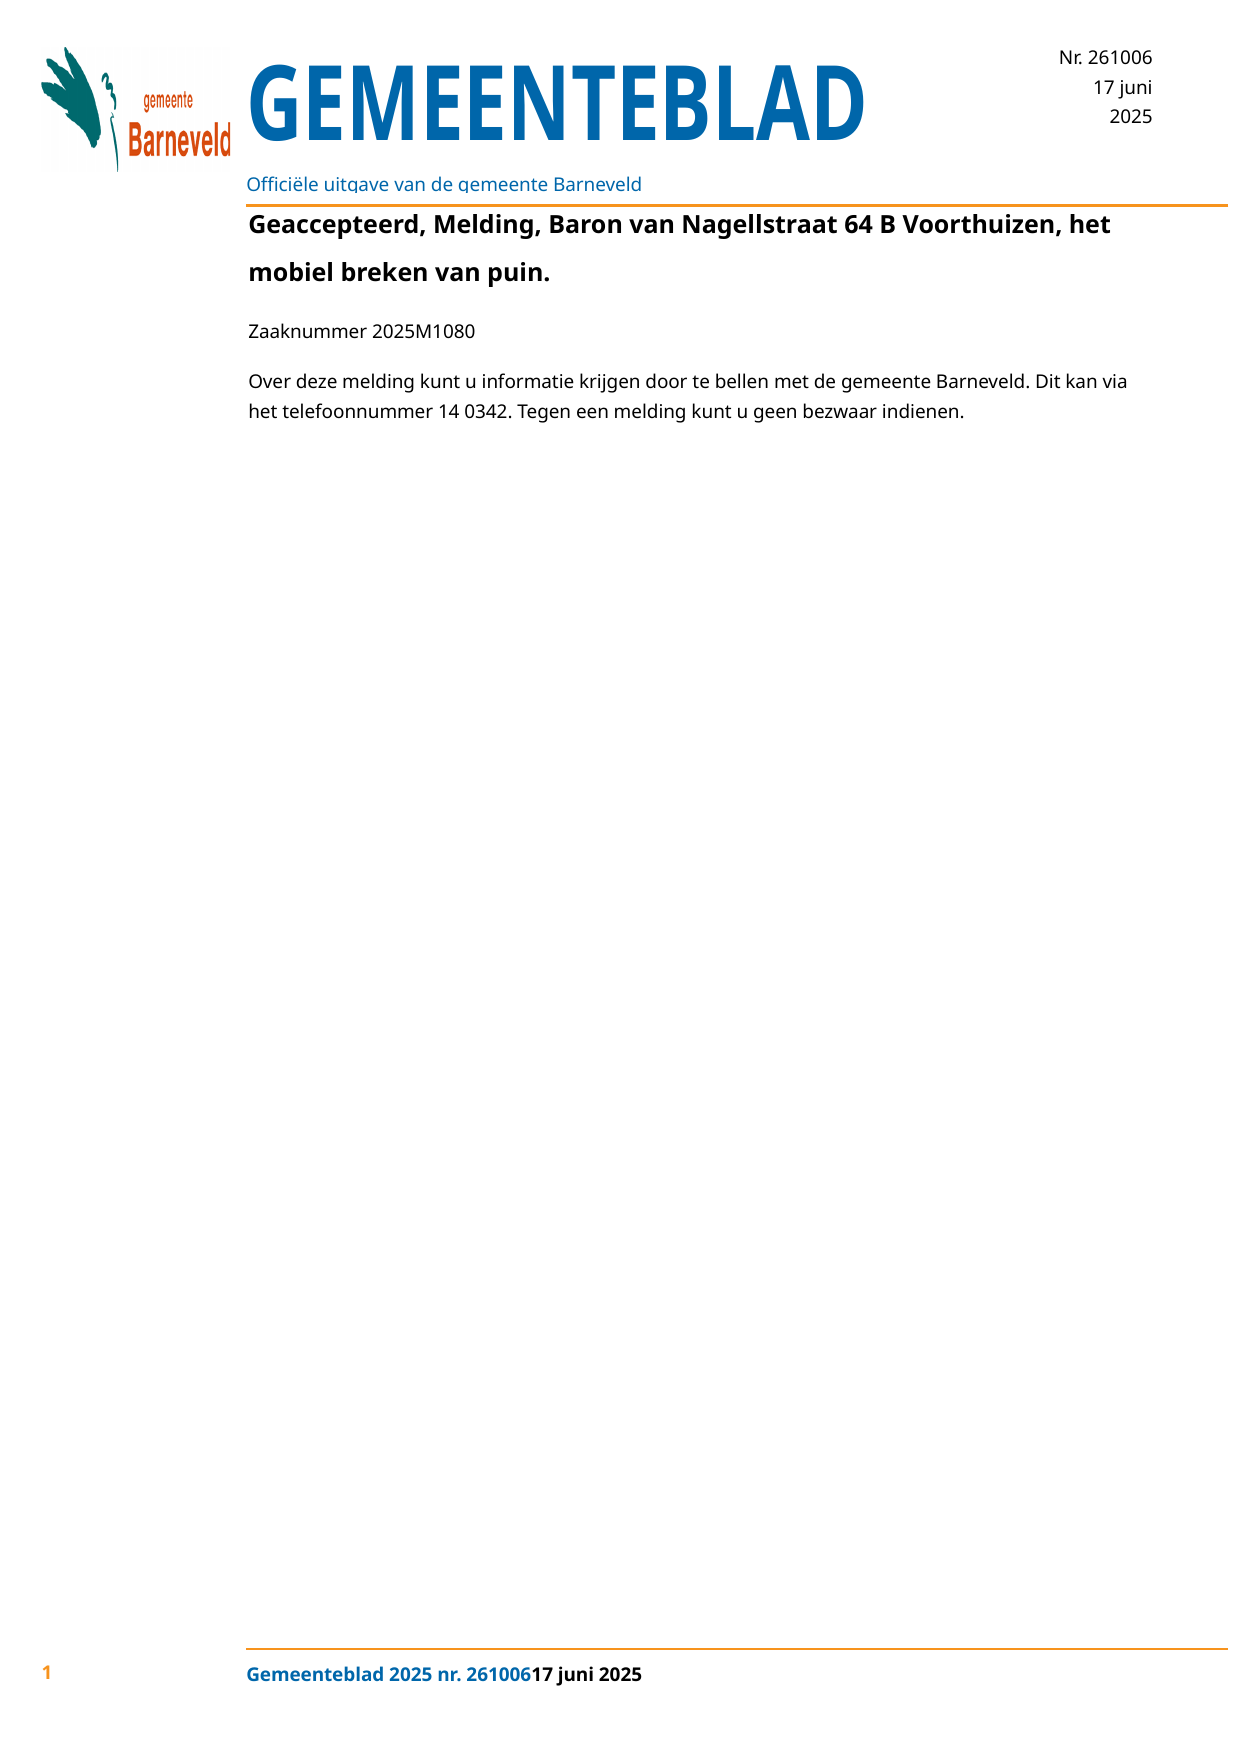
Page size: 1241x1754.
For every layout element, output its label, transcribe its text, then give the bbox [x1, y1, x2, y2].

text Over deze melding kunt u informatie krijgen door te bellen met de gemeente Barneveld. Dit kan via het telefoonnummer 14 0342. Tegen een melding kunt u geen bezwaar indienen. [248, 368, 1152, 424]
text Geaccepteerd, Melding, Baron van Nagellstraat 64 B Voorthuizen, het mobiel breken van puin. [248, 207, 1152, 288]
picture [41, 47, 231, 172]
text Zaaknummer 2025M1080 [248, 318, 1152, 344]
